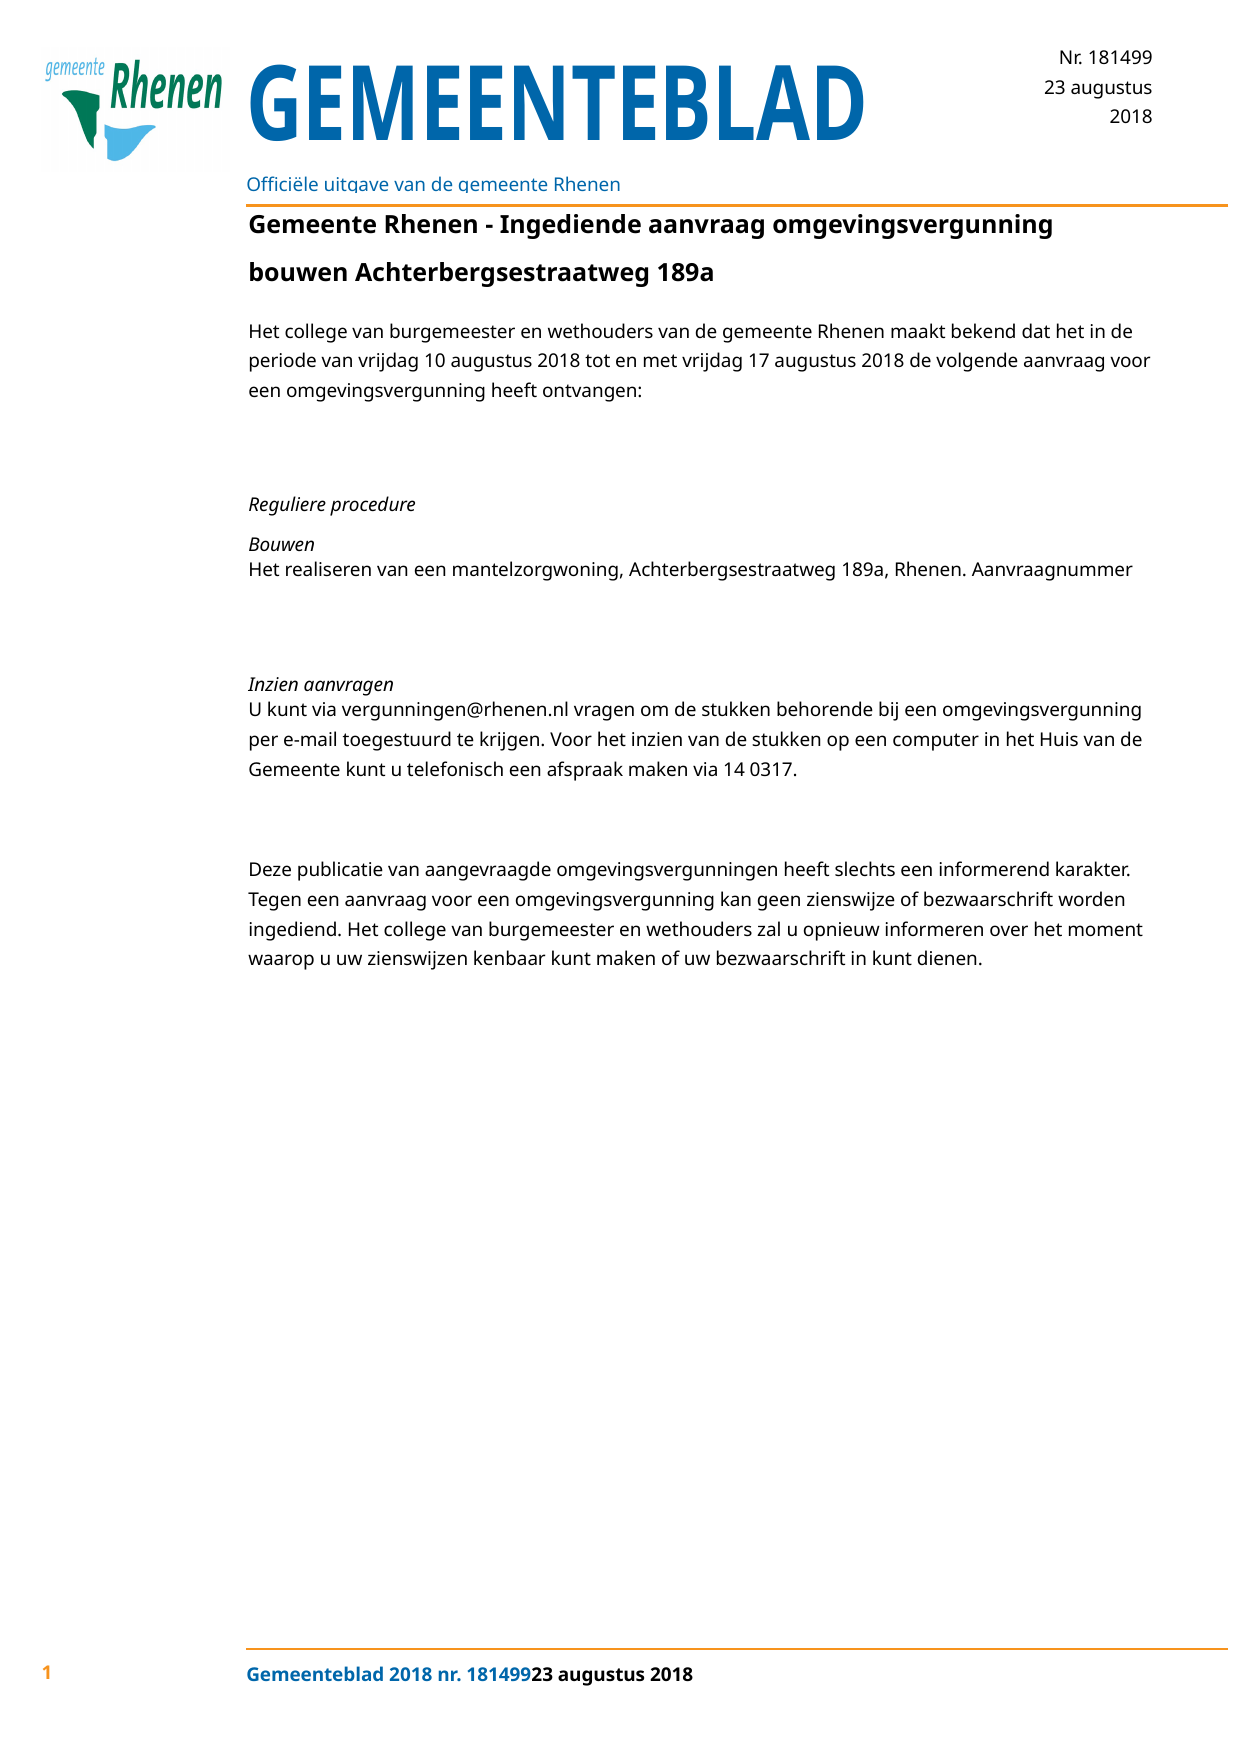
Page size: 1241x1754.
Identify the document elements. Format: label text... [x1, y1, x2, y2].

text U kunt via vergunningen@rhenen.nl vragen om de stukken behorende bij een omgevingsvergunning per e-mail toegestuurd te krijgen. Voor het inzien van de stukken op een computer in het Huis van de Gemeente kunt u telefonisch een afspraak maken via 14 0317. [248, 697, 1152, 781]
text Het college van burgemeester en wethouders van de gemeente Rhenen maakt bekend dat het in de periode van vrijdag 10 augustus 2018 tot en met vrijdag 17 augustus 2018 de volgende aanvraag voor een omgevingsvergunning heeft ontvangen: [248, 318, 1152, 403]
text Gemeente Rhenen - Ingediende aanvraag omgevingsvergunning bouwen Achterbergsestraatweg 189a [248, 207, 1152, 288]
picture [41, 47, 231, 172]
text Reguliere procedure [248, 491, 1152, 517]
text Inzien aanvragen [248, 671, 1152, 697]
text Deze publicatie van aangevraagde omgevingsvergunningen heeft slechts een informerend karakter. Tegen een aanvraag voor een omgevingsvergunning kan geen zienswijze of bezwaarschrift worden ingediend. Het college van burgemeester en wethouders zal u opnieuw informeren over het moment waarop u uw zienswijzen kenbaar kunt maken of uw bezwaarschrift in kunt dienen. [248, 857, 1152, 971]
text Het realiseren van een mantelzorgwoning, Achterbergsestraatweg 189a, Rhenen. Aanvraagnummer [248, 556, 1152, 582]
text Bouwen [248, 531, 1152, 556]
